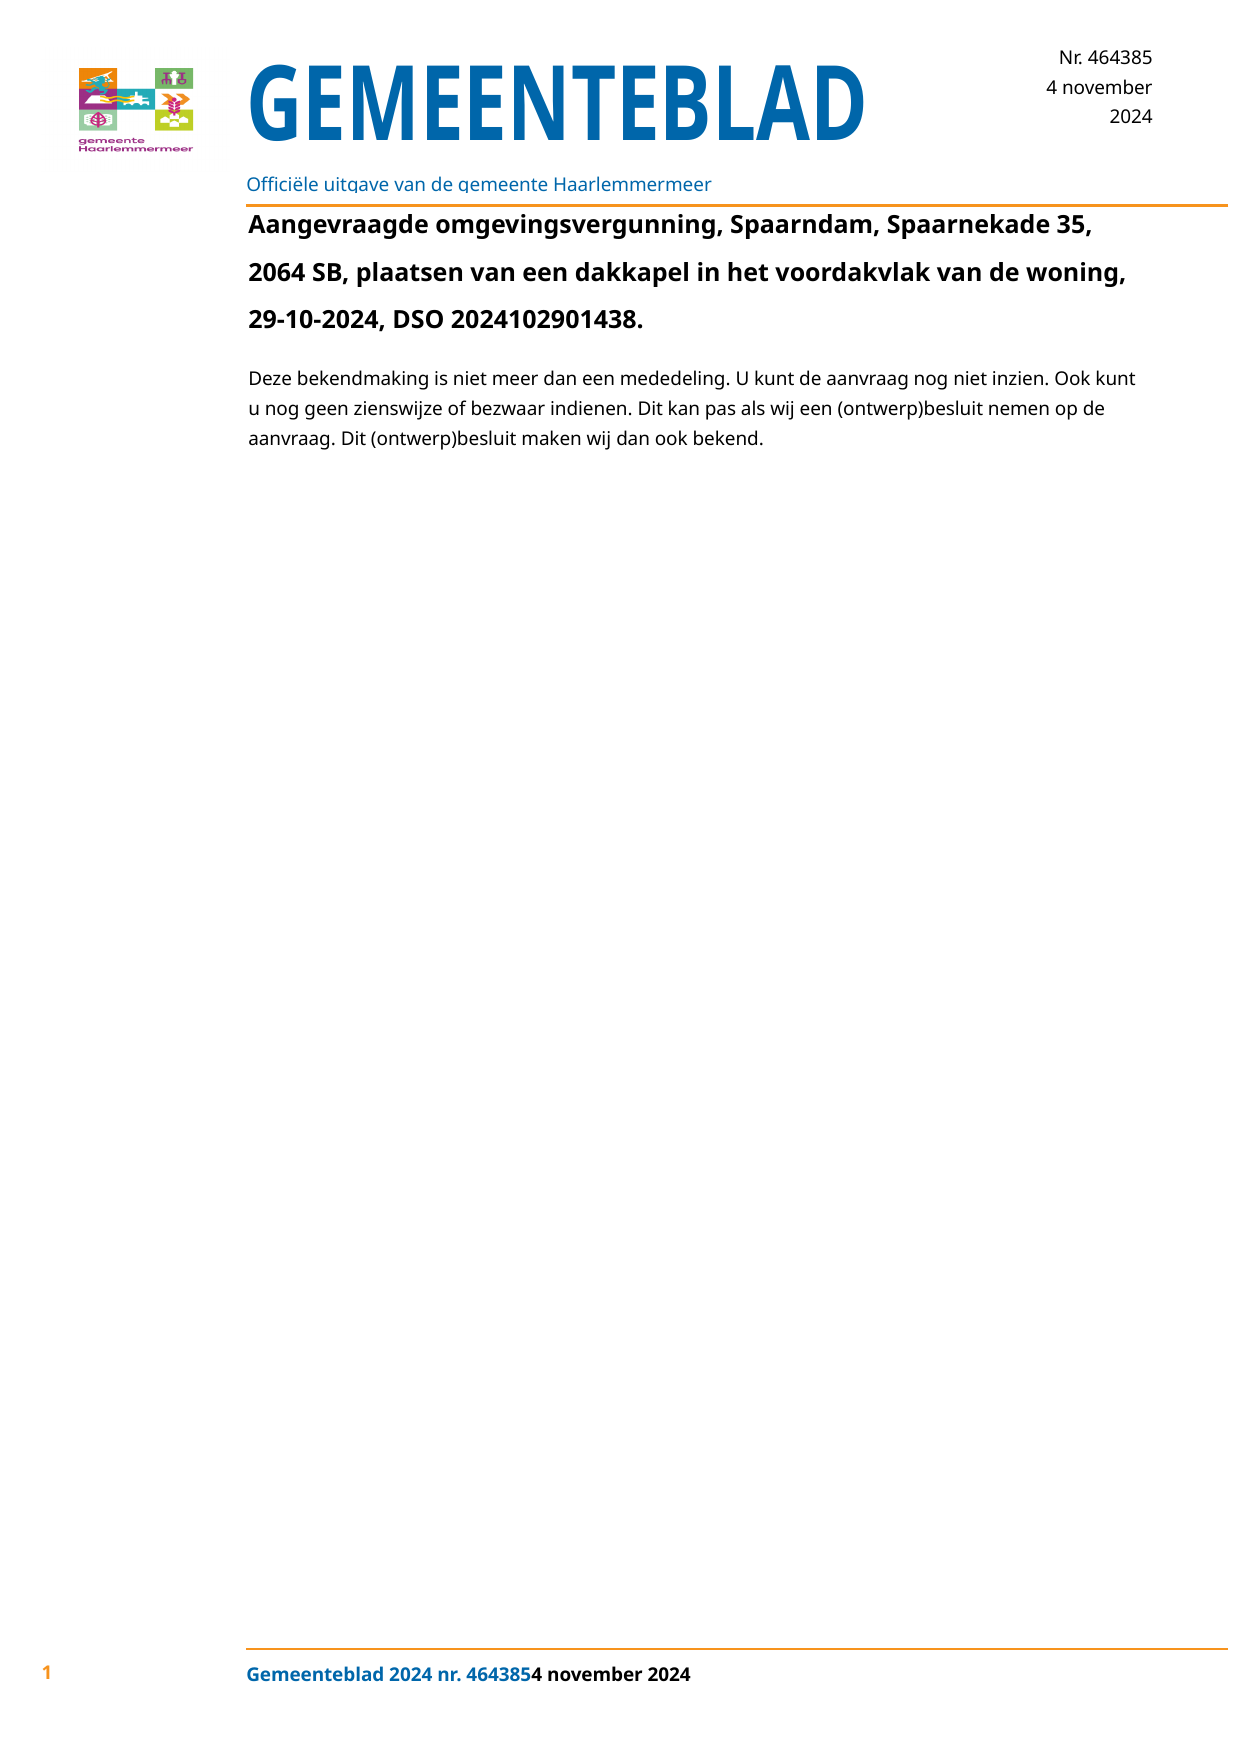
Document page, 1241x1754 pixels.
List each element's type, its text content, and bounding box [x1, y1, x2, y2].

text Aangevraagde omgevingsvergunning, Spaarndam, Spaarnekade 35, 2064 SB, plaatsen van een dakkapel in het voordakvlak van de woning, 29-10-2024, DSO 2024102901438. [248, 207, 1152, 336]
picture [41, 47, 231, 172]
text Deze bekendmaking is niet meer dan een mededeling. U kunt de aanvraag nog niet inzien. Ook kunt u nog geen zienswijze of bezwaar indienen. Dit kan pas als wij een (ontwerp)besluit nemen op de aanvraag. Dit (ontwerp)besluit maken wij dan ook bekend. [248, 366, 1152, 450]
